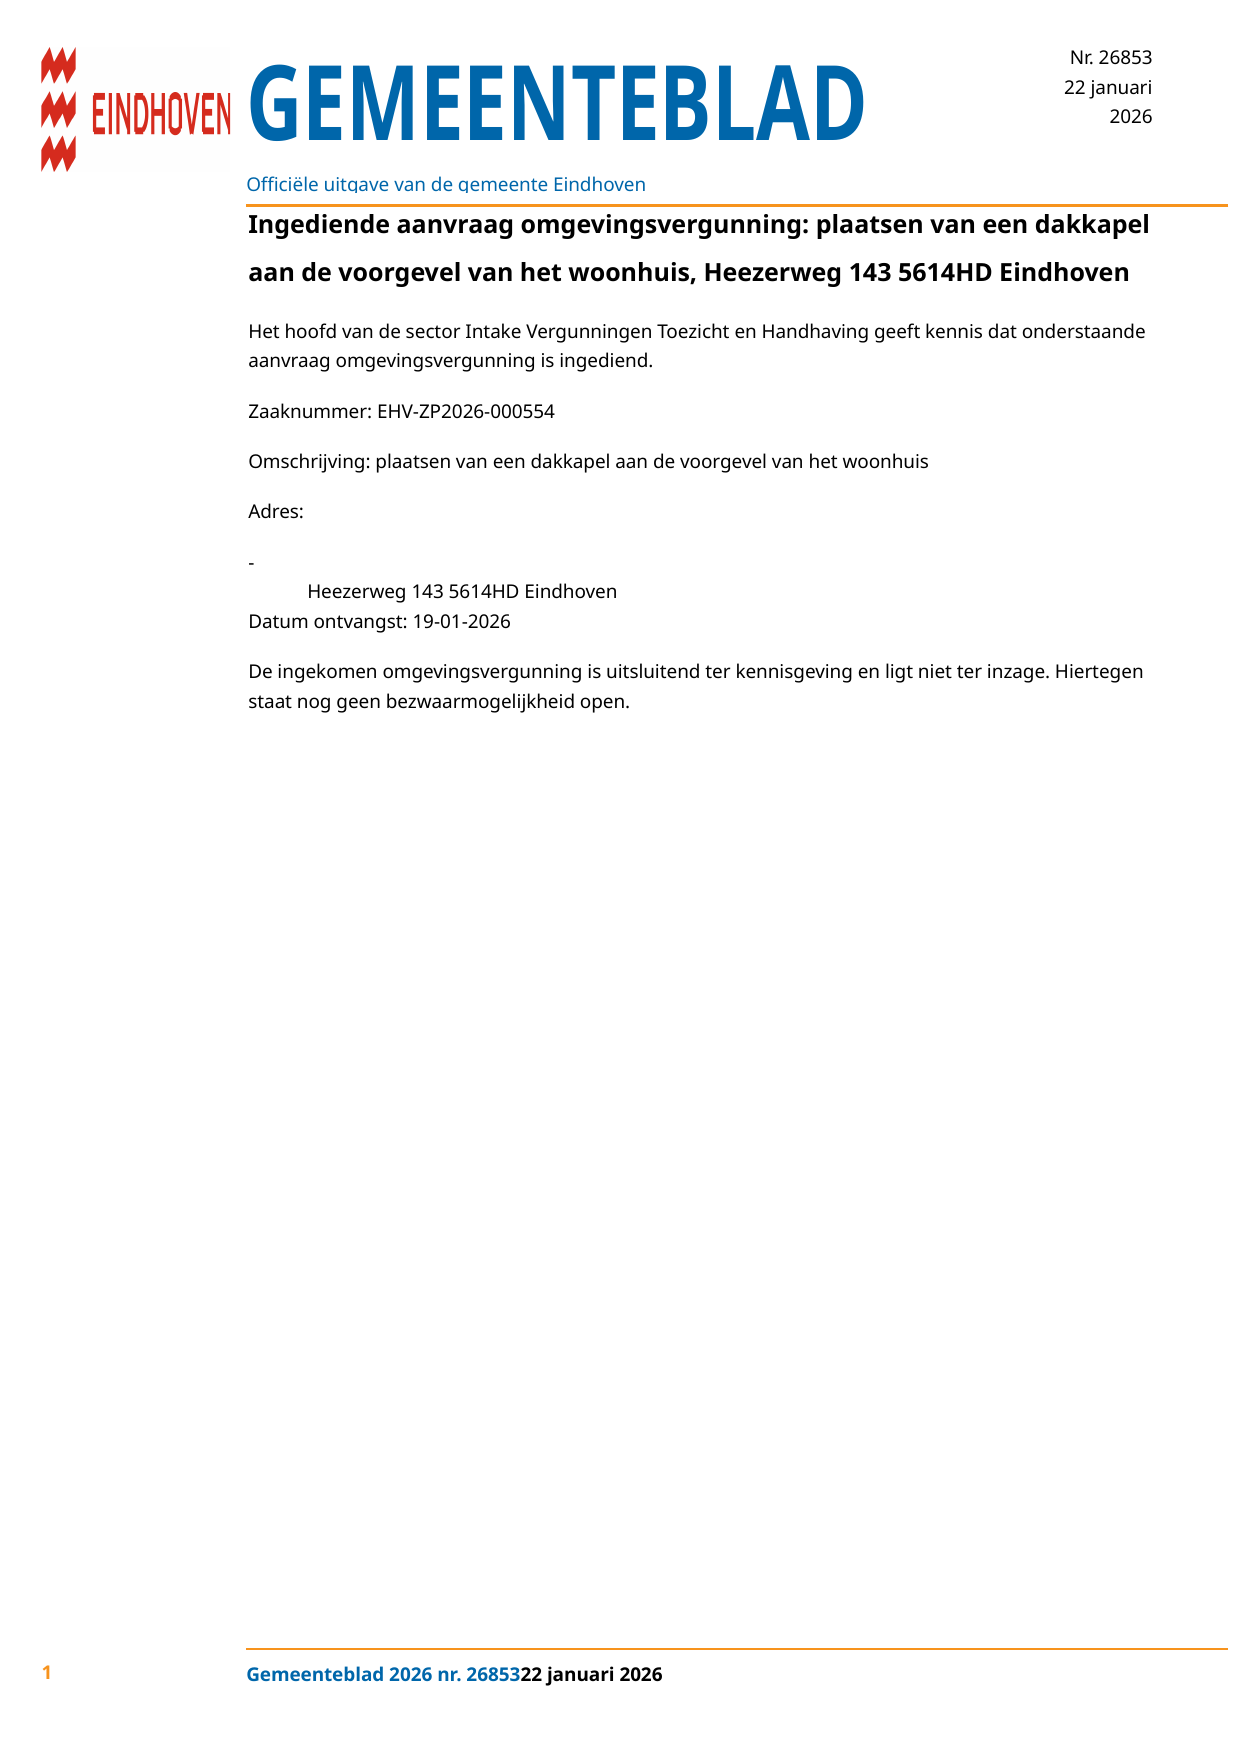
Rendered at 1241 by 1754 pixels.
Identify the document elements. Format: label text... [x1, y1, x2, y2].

text Datum ontvangst: 19-01-2026 [248, 608, 1152, 634]
text Ingediende aanvraag omgevingsvergunning: plaatsen van een dakkapel aan de voorgevel van het woonhuis, Heezerweg 143 5614HD Eindhoven [248, 207, 1152, 288]
list Heezerweg 143 5614HD Eindhoven [248, 579, 1152, 604]
text Het hoofd van de sector Intake Vergunningen Toezicht en Handhaving geeft kennis dat onderstaande aanvraag omgevingsvergunning is ingediend. [248, 318, 1152, 373]
text Omschrijving: plaatsen van een dakkapel aan de voorgevel van het woonhuis [248, 448, 1152, 474]
picture [41, 47, 231, 172]
text De ingekomen omgevingsvergunning is uitsluitend ter kennisgeving en ligt niet ter inzage. Hiertegen staat nog geen bezwaarmogelijkheid open. [248, 659, 1152, 714]
text Adres: [248, 499, 1152, 524]
text Zaaknummer: EHV-ZP2026-000554 [248, 398, 1152, 424]
